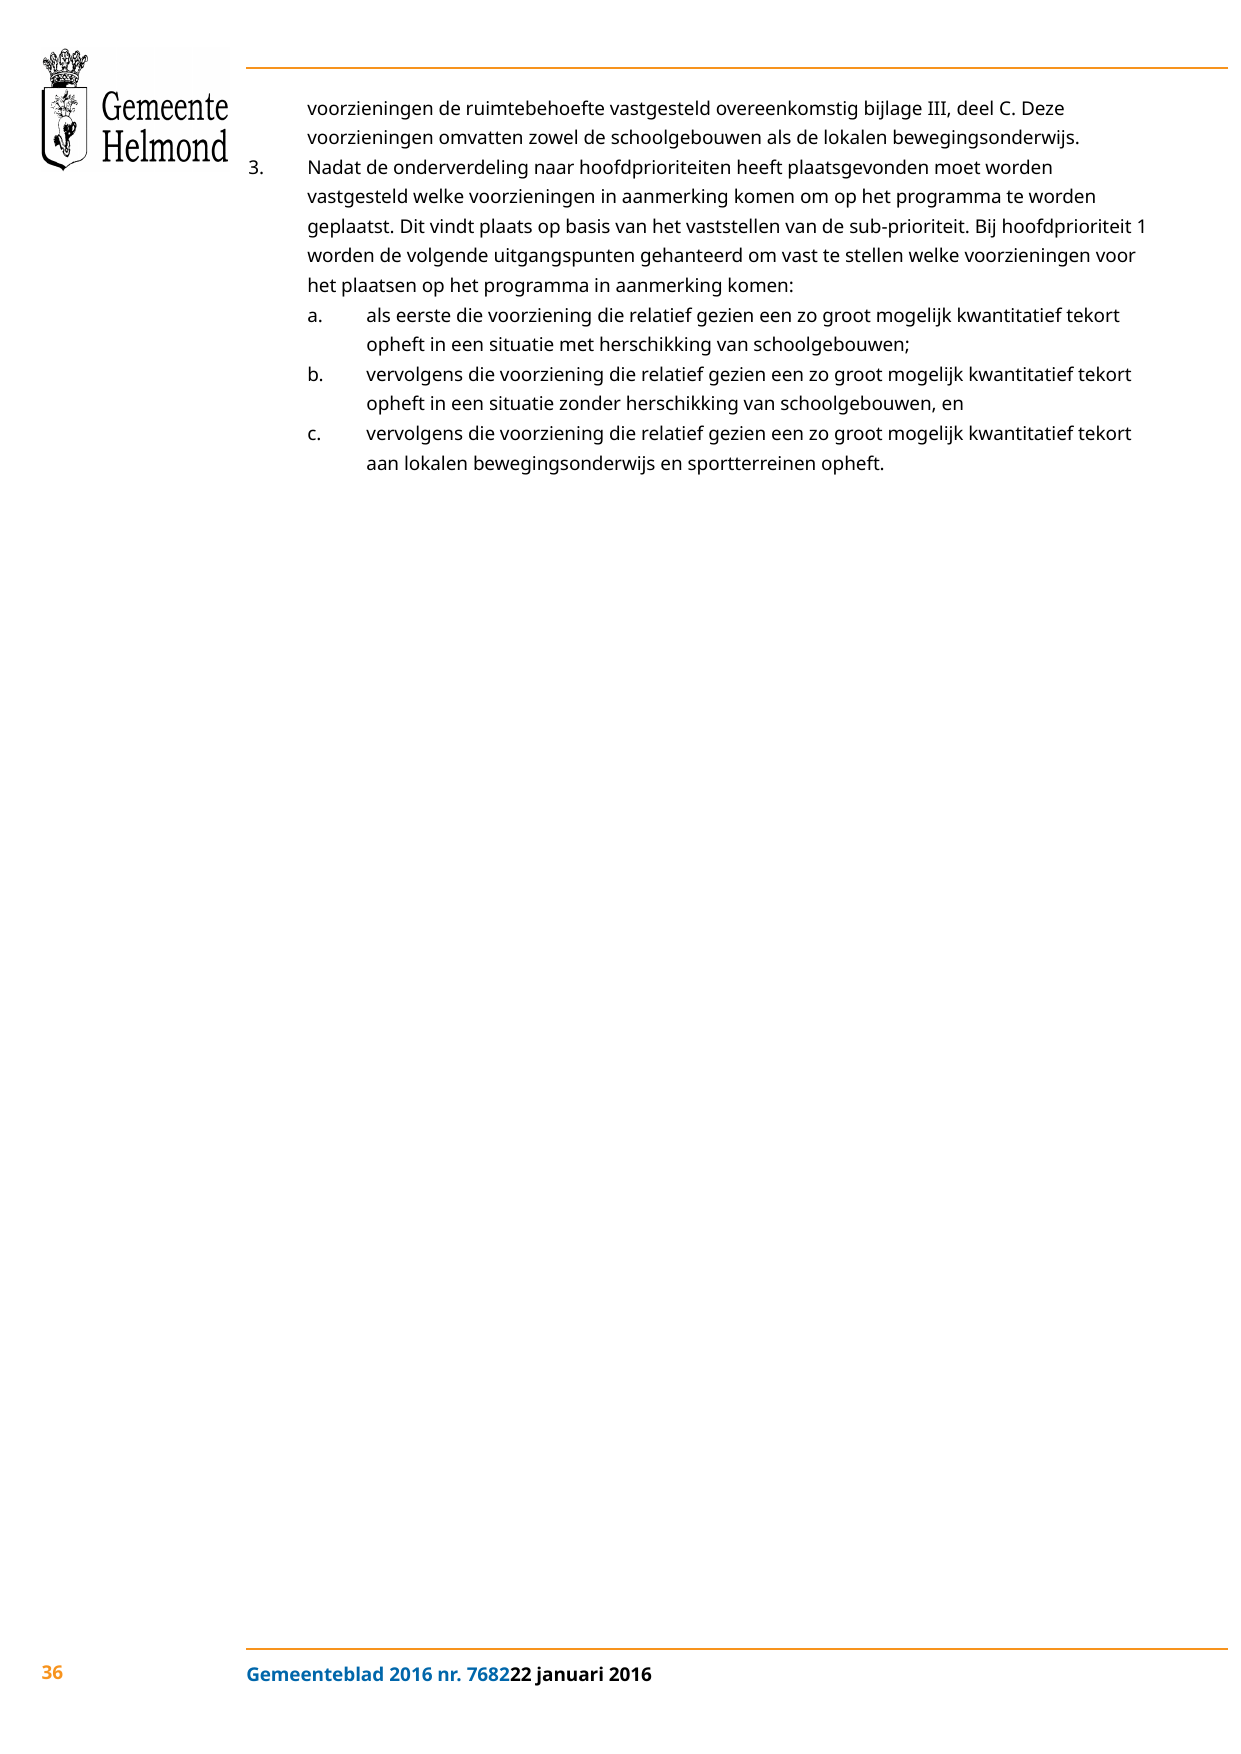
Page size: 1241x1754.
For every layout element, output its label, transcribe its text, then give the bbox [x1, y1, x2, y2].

list Nadat de onderverdeling naar hoofdprioriteiten heeft plaatsgevonden moet worden vastgesteld welke voorzieningen in aanmerking komen om op het programma te worden geplaatst. Dit vindt plaats op basis van het vaststellen van de sub-prioriteit. Bij hoofdprioriteit 1 worden de volgende uitgangspunten gehanteerd om vast te stellen welke voorzieningen voor het plaatsen op het programma in aanmerking komen: [248, 154, 1152, 298]
list als eerste die voorziening die relatief gezien een zo groot mogelijk kwantitatief tekort opheft in een situatie met herschikking van schoolgebouwen; [307, 302, 1152, 357]
list voorzieningen de ruimtebehoefte vastgesteld overeenkomstig bijlage III, deel C. Deze voorzieningen omvatten zowel de schoolgebouwen als de lokalen bewegingsonderwijs. [248, 95, 1152, 150]
list vervolgens die voorziening die relatief gezien een zo groot mogelijk kwantitatief tekort aan lokalen bewegingsonderwijs en sportterreinen opheft. [307, 420, 1152, 476]
list vervolgens die voorziening die relatief gezien een zo groot mogelijk kwantitatief tekort opheft in een situatie zonder herschikking van schoolgebouwen, en [307, 361, 1152, 416]
picture [41, 47, 231, 172]
